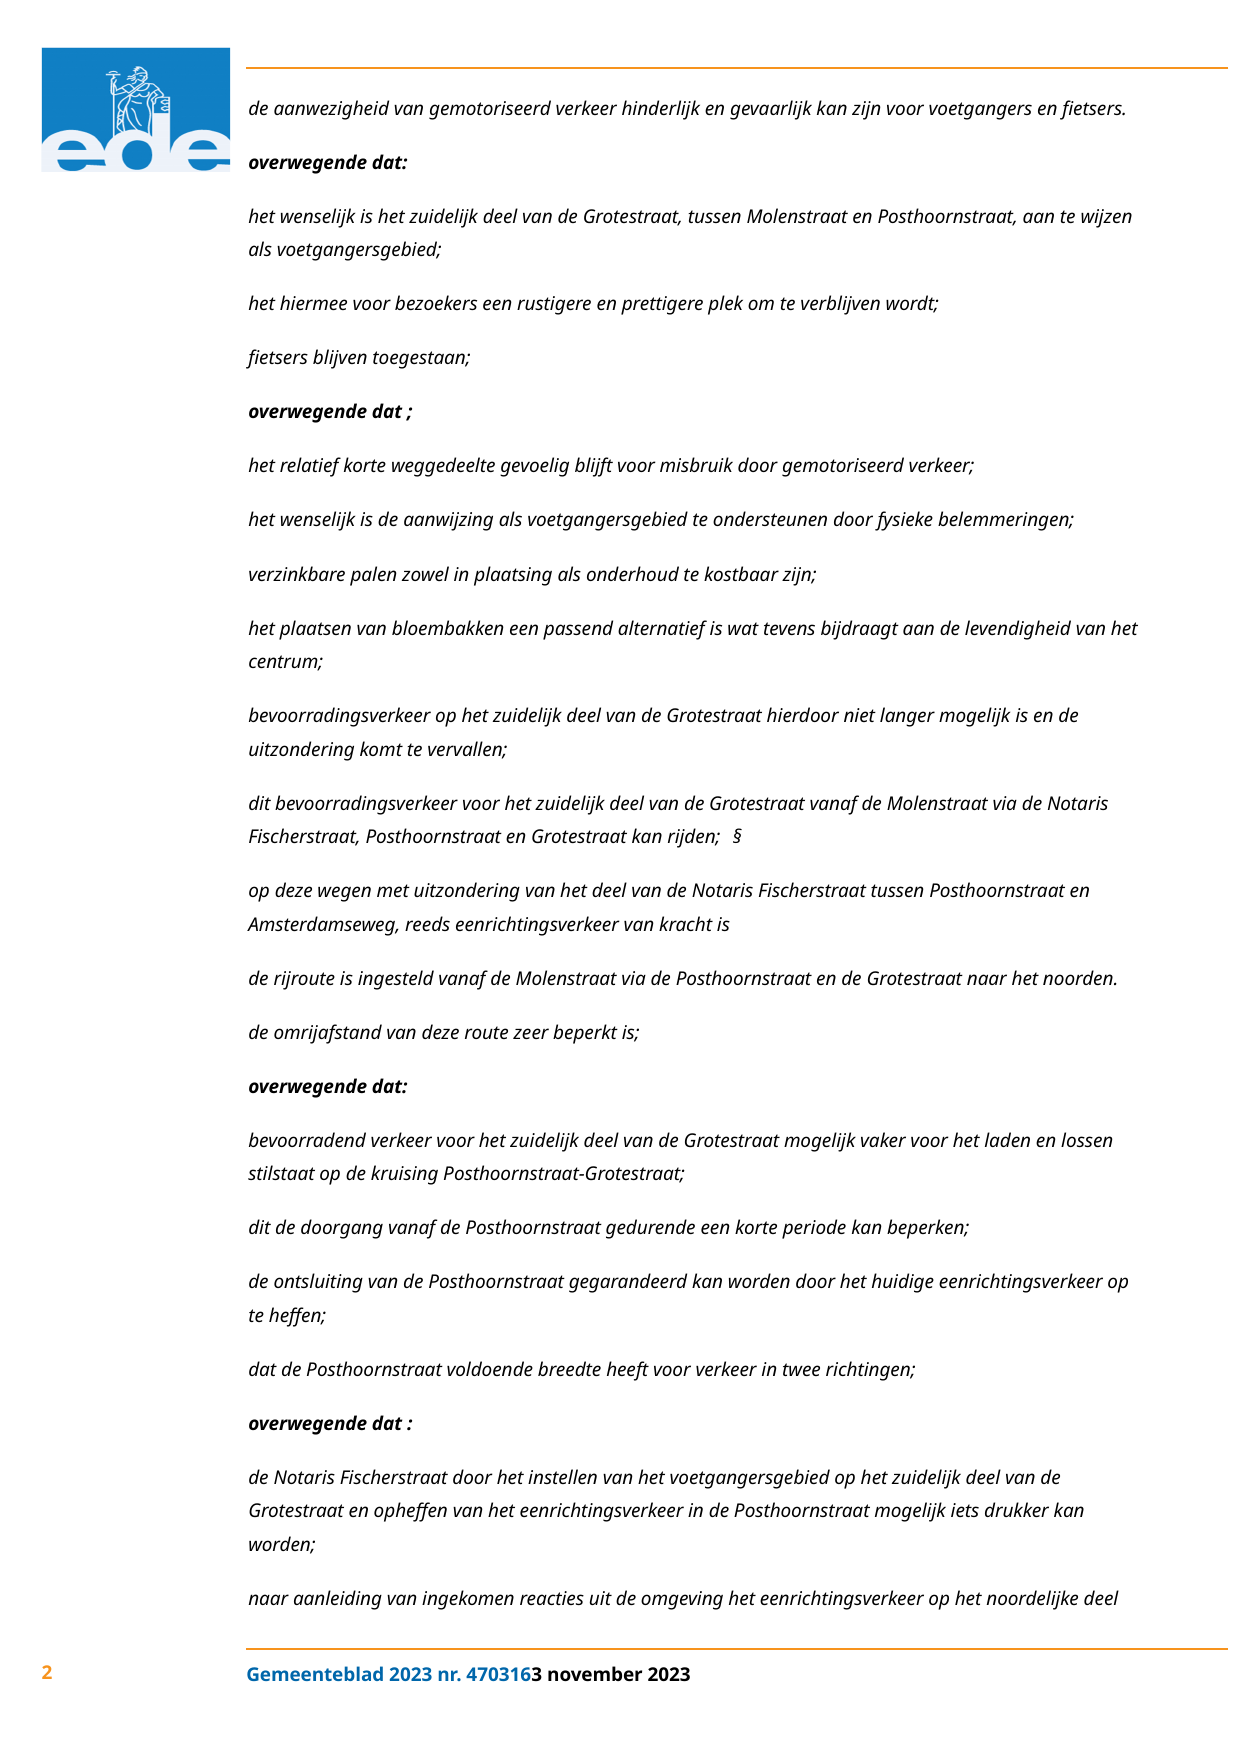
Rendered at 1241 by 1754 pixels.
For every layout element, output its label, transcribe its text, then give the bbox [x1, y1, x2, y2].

text dit de doorgang vanaf de Posthoornstraat gedurende een korte periode kan beperken; [248, 1214, 1152, 1240]
text het hiermee voor bezoekers een rustigere en prettigere plek om te verblijven wordt; [248, 290, 1152, 316]
text de aanwezigheid van gemotoriseerd verkeer hinderlijk en gevaarlijk kan zijn voor voetgangers en fietsers. [248, 95, 1152, 121]
text de rijroute is ingesteld vanaf de Molenstraat via de Posthoornstraat en de Grotestraat naar het noorden. [248, 965, 1152, 991]
text het relatief korte weggedeelte gevoelig blijft voor misbruik door gemotoriseerd verkeer; [248, 453, 1152, 478]
text de ontsluiting van de Posthoornstraat gegarandeerd kan worden door het huidige eenrichtingsverkeer op te heffen; [248, 1268, 1152, 1328]
text de omrijafstand van deze route zeer beperkt is; [248, 1019, 1152, 1044]
text dat de Posthoornstraat voldoende breedte heeft voor verkeer in twee richtingen; [248, 1356, 1152, 1382]
text bevoorradingsverkeer op het zuidelijk deel van de Grotestraat hierdoor niet langer mogelijk is en de uitzondering komt te vervallen; [248, 702, 1152, 761]
text het wenselijk is de aanwijzing als voetgangersgebied te ondersteunen door fysieke belemmeringen; [248, 507, 1152, 532]
text het wenselijk is het zuidelijk deel van de Grotestraat, tussen Molenstraat en Posthoornstraat, aan te wijzen als voetgangersgebied; [248, 203, 1152, 262]
text overwegende dat ; [248, 398, 1152, 424]
text dit bevoorradingsverkeer voor het zuidelijk deel van de Grotestraat vanaf de Molenstraat via de Notaris Fischerstraat, Posthoornstraat en Grotestraat kan rijden; § [248, 790, 1152, 849]
text verzinkbare palen zowel in plaatsing als onderhoud te kostbaar zijn; [248, 561, 1152, 586]
text overwegende dat : [248, 1410, 1152, 1436]
text overwegende dat: [248, 149, 1152, 174]
text overwegende dat: [248, 1073, 1152, 1099]
text bevoorradend verkeer voor het zuidelijk deel van de Grotestraat mogelijk vaker voor het laden en lossen stilstaat op de kruising Posthoornstraat-Grotestraat; [248, 1127, 1152, 1186]
text naar aanleiding van ingekomen reacties uit de omgeving het eenrichtingsverkeer op het noordelijke deel [248, 1585, 1152, 1611]
text de Notaris Fischerstraat door het instellen van het voetgangersgebied op het zuidelijk deel van de Grotestraat en opheffen van het eenrichtingsverkeer in de Posthoornstraat mogelijk iets drukker kan worden; [248, 1464, 1152, 1557]
text op deze wegen met uitzondering van het deel van de Notaris Fischerstraat tussen Posthoornstraat en Amsterdamseweg, reeds eenrichtingsverkeer van kracht is [248, 877, 1152, 936]
picture [41, 47, 231, 172]
text het plaatsen van bloembakken een passend alternatief is wat tevens bijdraagt aan de levendigheid van het centrum; [248, 615, 1152, 674]
text fietsers blijven toegestaan; [248, 344, 1152, 370]
